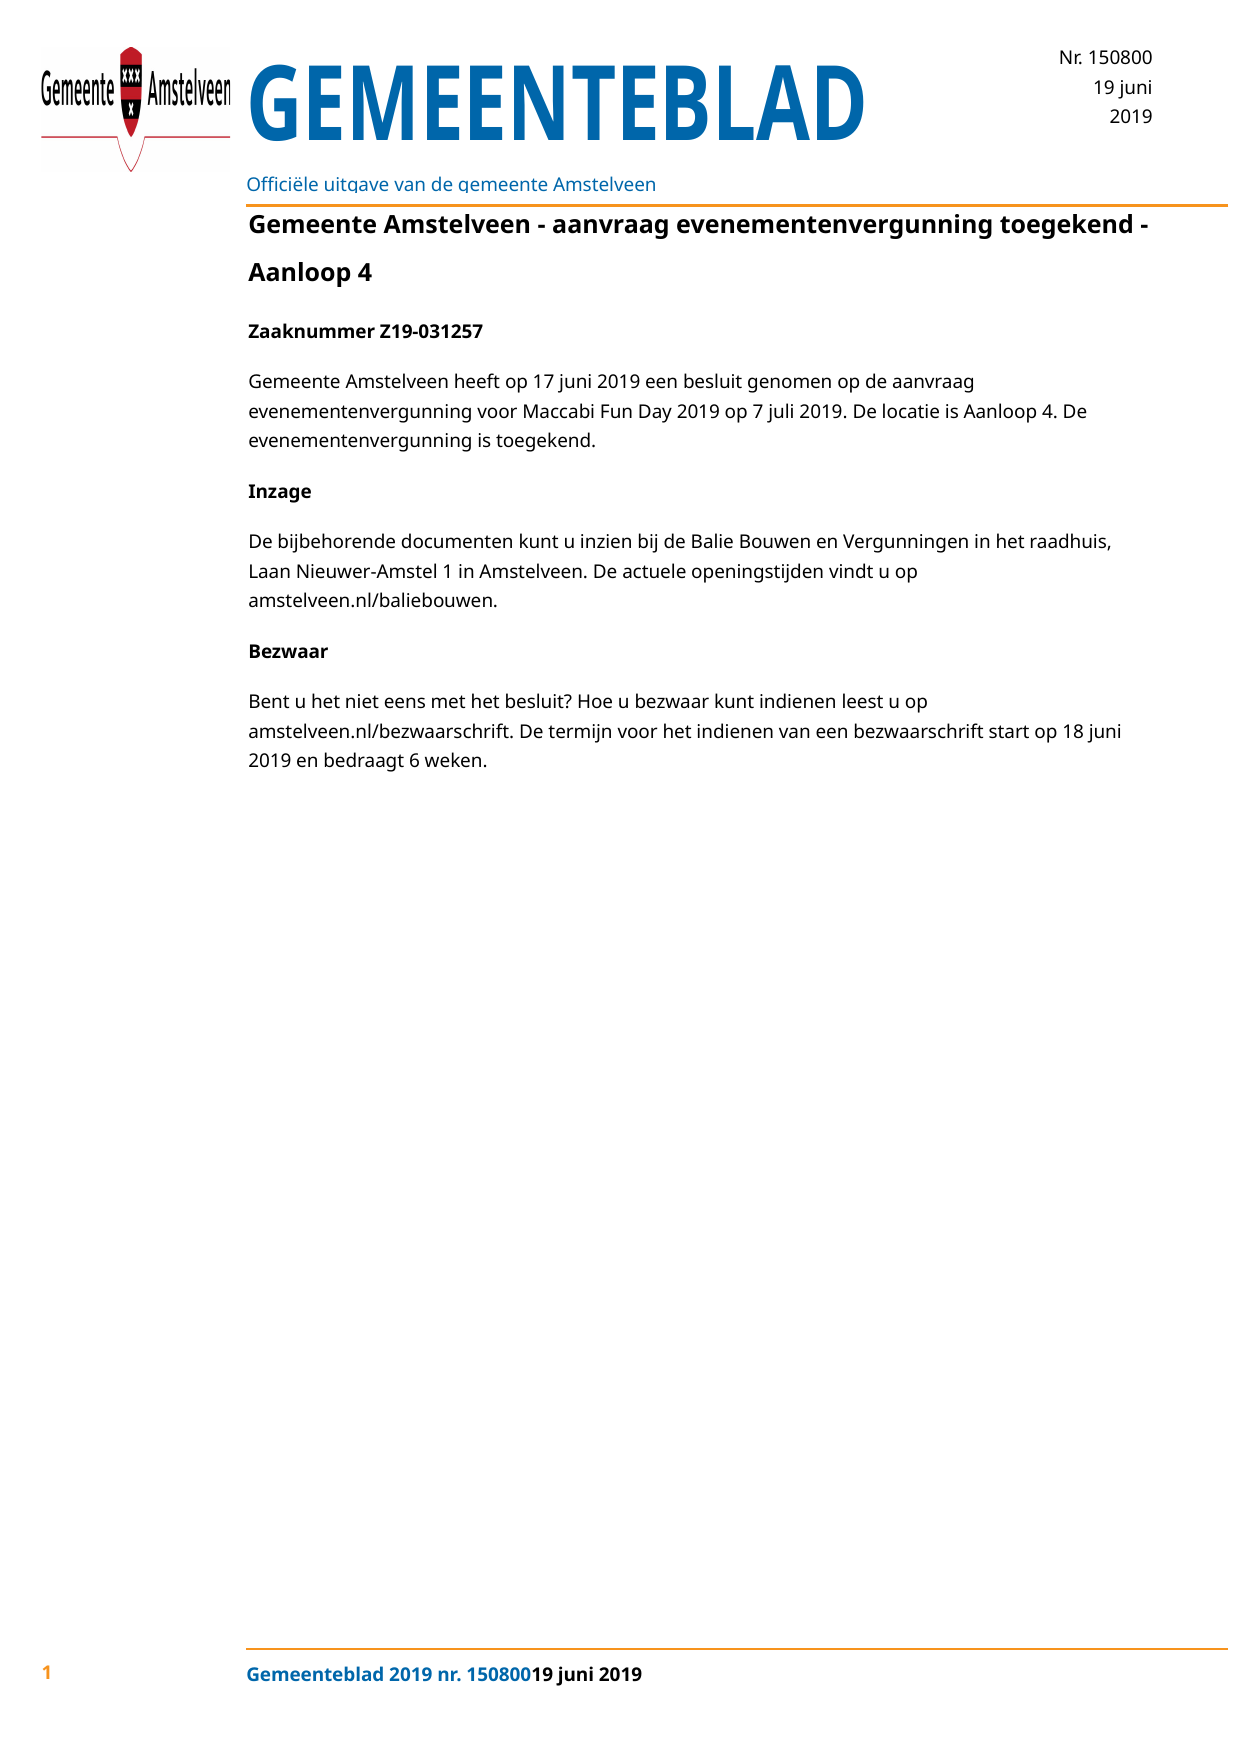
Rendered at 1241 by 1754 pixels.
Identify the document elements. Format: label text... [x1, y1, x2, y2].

picture [41, 47, 231, 172]
text Inzage [248, 478, 1152, 504]
text Bent u het niet eens met het besluit? Hoe u bezwaar kunt indienen leest u op amstelveen.nl/bezwaarschrift. De termijn voor het indienen van een bezwaarschrift start op 18 juni 2019 en bedraagt 6 weken. [248, 688, 1152, 773]
text Gemeente Amstelveen - aanvraag evenementenvergunning toegekend - Aanloop 4 [248, 207, 1152, 288]
text Gemeente Amstelveen heeft op 17 juni 2019 een besluit genomen op de aanvraag evenementenvergunning voor Maccabi Fun Day 2019 op 7 juli 2019. De locatie is Aanloop 4. De evenementenvergunning is toegekend. [248, 368, 1152, 453]
text De bijbehorende documenten kunt u inzien bij de Balie Bouwen en Vergunningen in het raadhuis, Laan Nieuwer-Amstel 1 in Amstelveen. De actuele openingstijden vindt u op amstelveen.nl/baliebouwen. [248, 528, 1152, 613]
text Zaaknummer Z19-031257 [248, 318, 1152, 344]
text Bezwaar [248, 638, 1152, 664]
